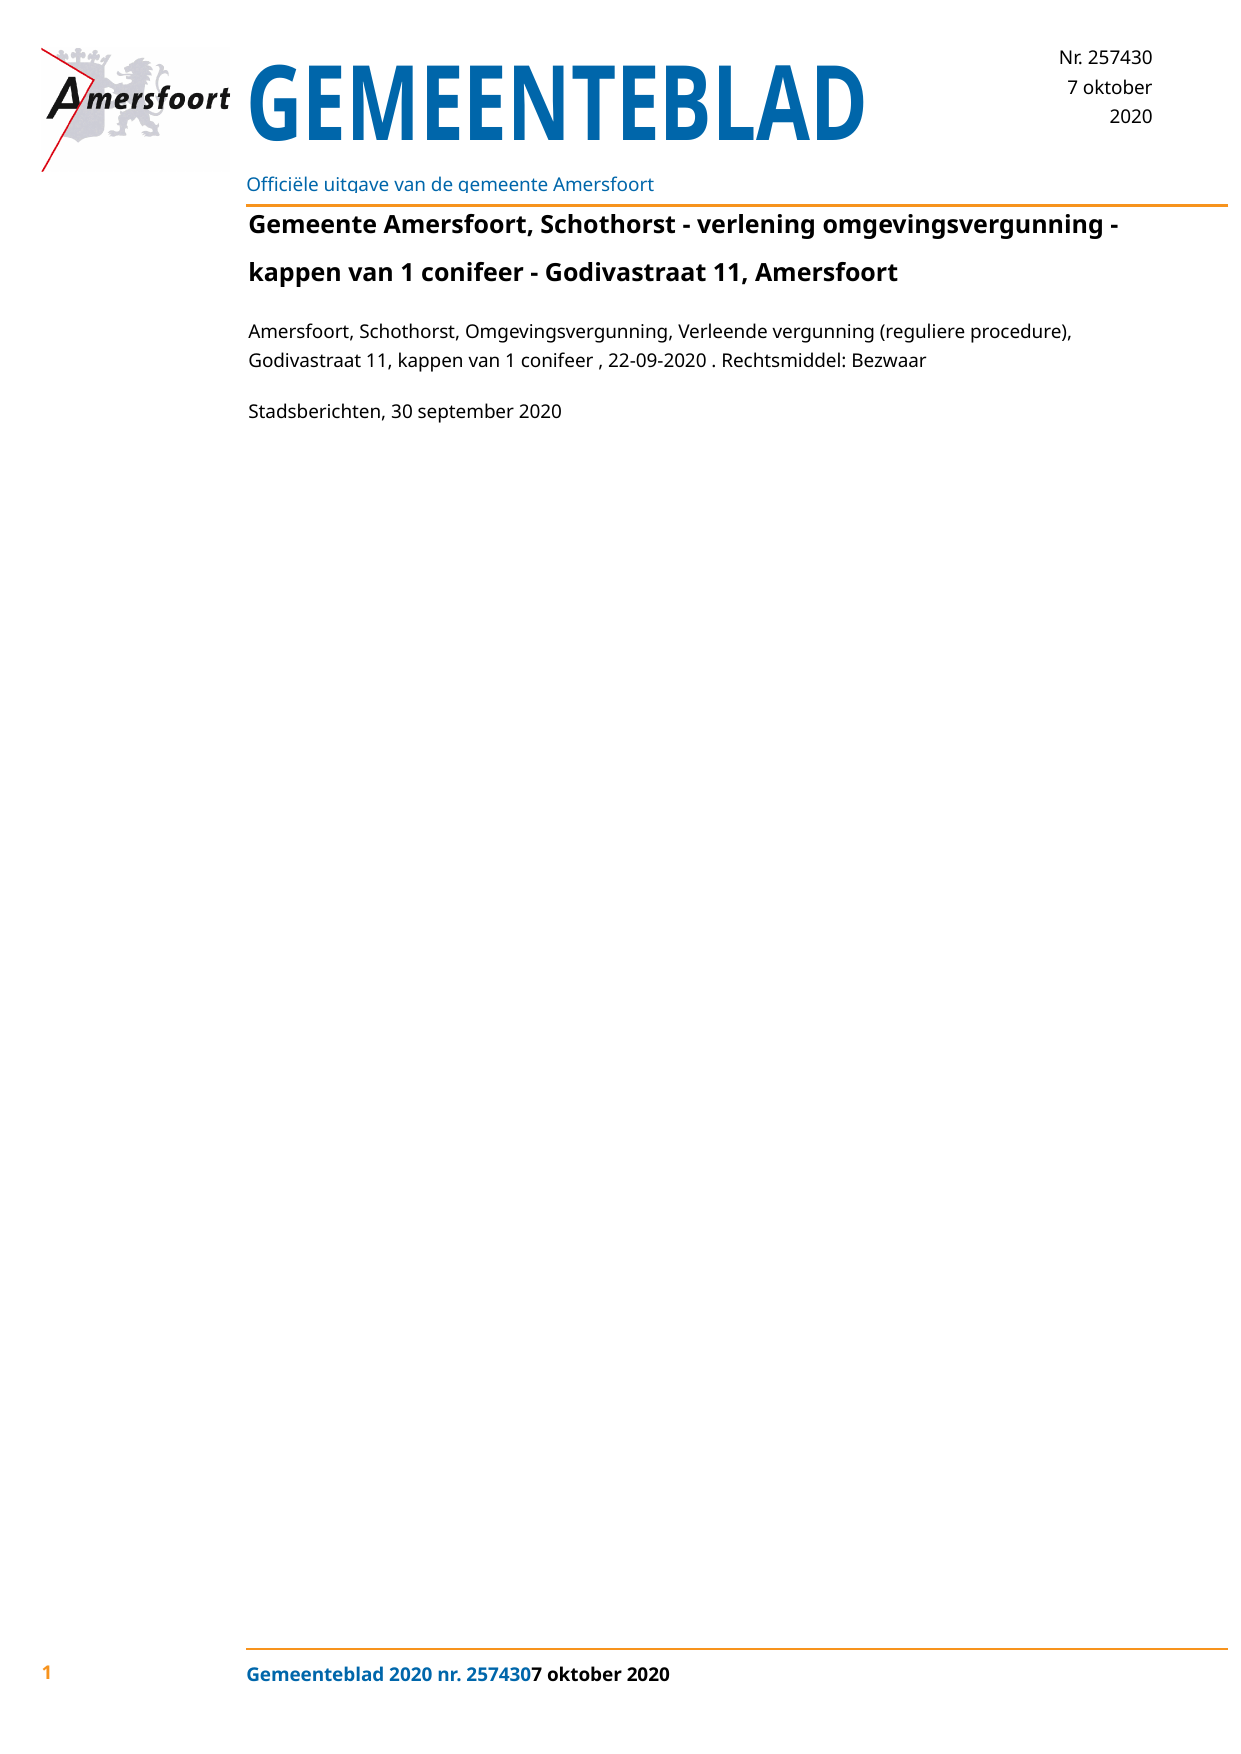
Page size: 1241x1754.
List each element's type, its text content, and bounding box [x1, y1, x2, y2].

text Stadsberichten, 30 september 2020 [248, 398, 1152, 424]
text Gemeente Amersfoort, Schothorst - verlening omgevingsvergunning - kappen van 1 conifeer - Godivastraat 11, Amersfoort [248, 207, 1152, 288]
picture [41, 47, 231, 172]
text Amersfoort, Schothorst, Omgevingsvergunning, Verleende vergunning (reguliere procedure), Godivastraat 11, kappen van 1 conifeer , 22-09-2020 . Rechtsmiddel: Bezwaar [248, 318, 1152, 373]
